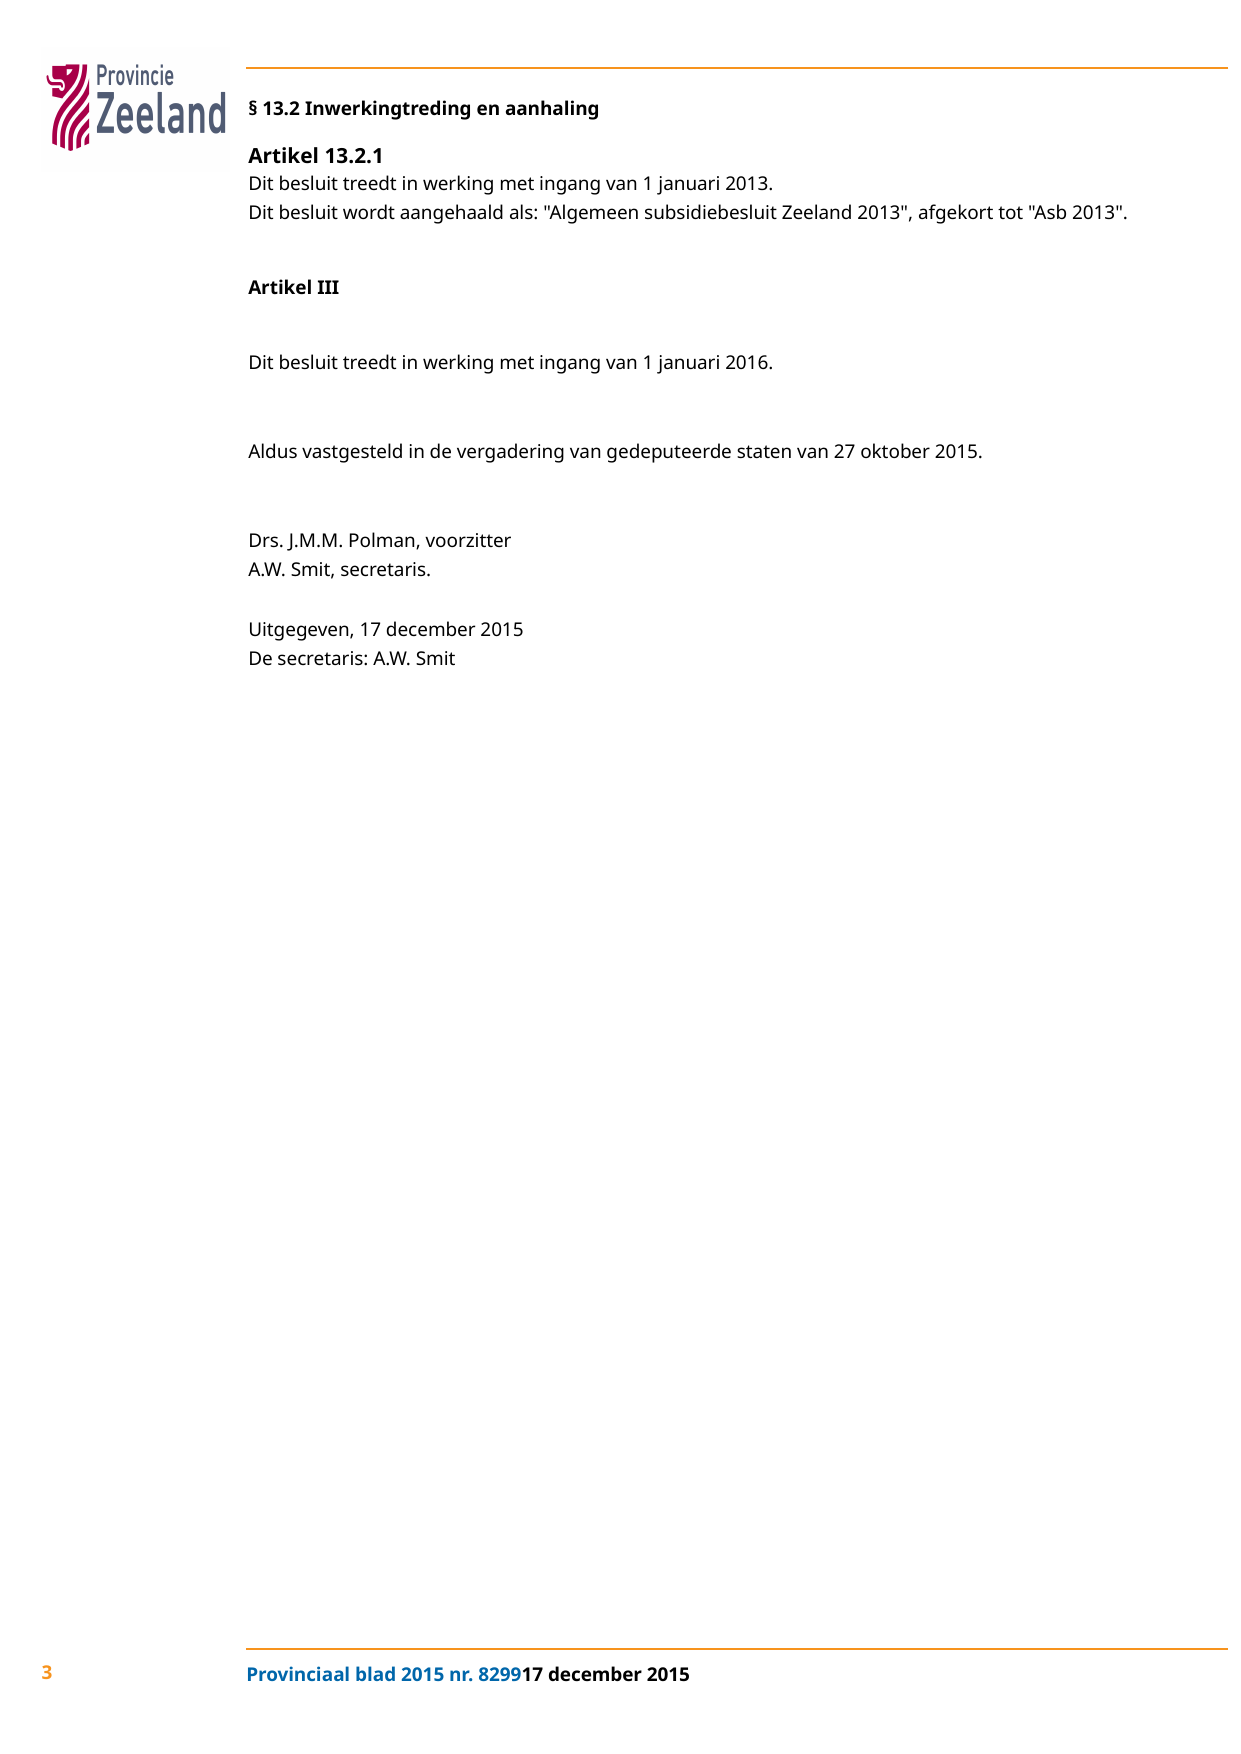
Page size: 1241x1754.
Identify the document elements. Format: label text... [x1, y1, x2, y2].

text A.W. Smit, secretaris. [248, 557, 1152, 582]
text § 13.2 Inwerkingtreding en aanhaling [248, 95, 1152, 121]
text Drs. J.M.M. Polman, voorzitter [248, 527, 1152, 553]
text Artikel III [248, 274, 1152, 300]
text Uitgegeven, 17 december 2015 [248, 616, 1152, 642]
text Artikel 13.2.1 [248, 141, 1152, 170]
picture [41, 47, 231, 172]
text Dit besluit wordt aangehaald als: "Algemeen subsidiebesluit Zeeland 2013", afgekort tot "Asb 2013". [248, 199, 1152, 225]
text De secretaris: A.W. Smit [248, 645, 1152, 671]
text Dit besluit treedt in werking met ingang van 1 januari 2016. [248, 349, 1152, 375]
text Aldus vastgesteld in de vergadering van gedeputeerde staten van 27 oktober 2015. [248, 438, 1152, 464]
text Dit besluit treedt in werking met ingang van 1 januari 2013. [248, 170, 1152, 196]
